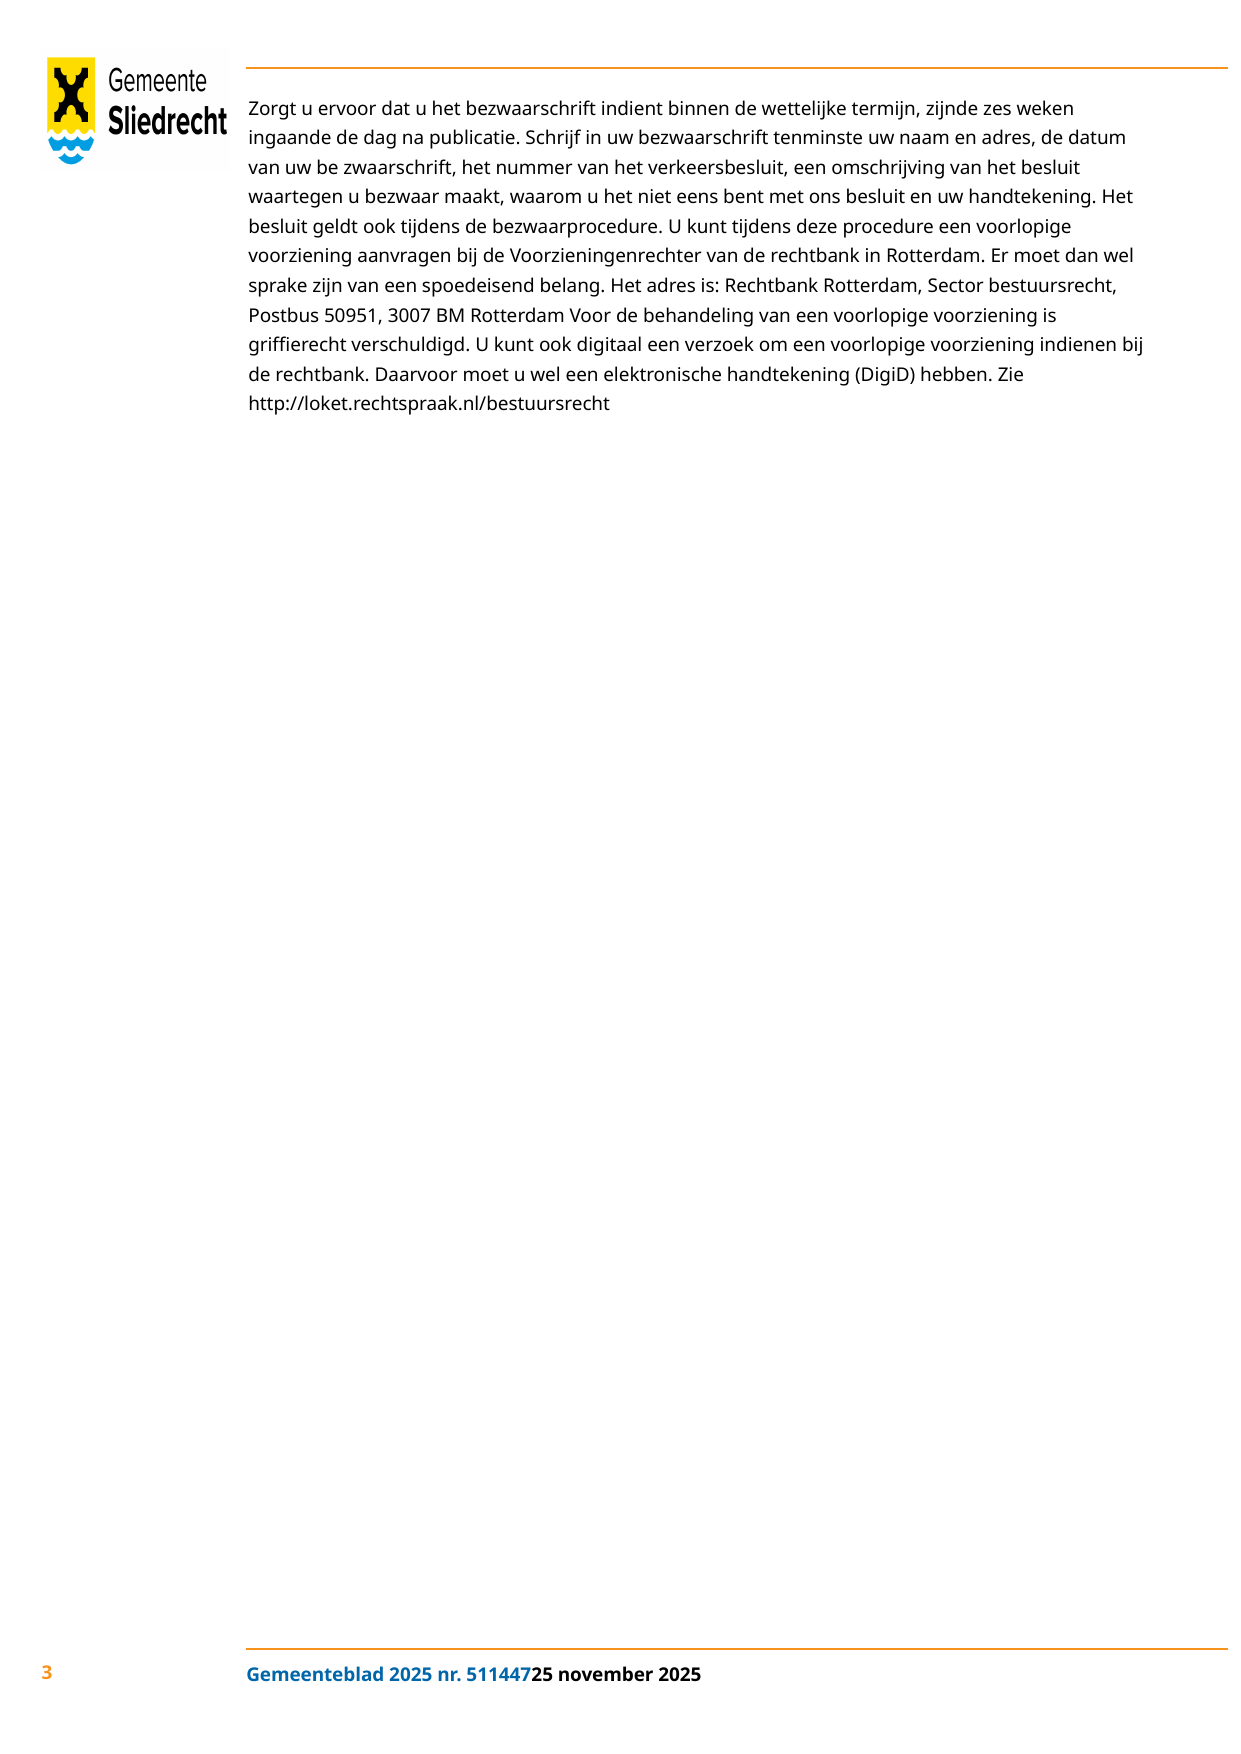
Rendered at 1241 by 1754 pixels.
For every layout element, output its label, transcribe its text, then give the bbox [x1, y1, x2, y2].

text Zorgt u ervoor dat u het bezwaarschrift indient binnen de wettelijke termijn, zijnde zes weken ingaande de dag na publicatie. Schrijf in uw bezwaarschrift tenminste uw naam en adres, de datum van uw be zwaarschrift, het nummer van het verkeersbesluit, een omschrijving van het besluit waartegen u bezwaar maakt, waarom u het niet eens bent met ons besluit en uw handtekening. Het besluit geldt ook tijdens de bezwaarprocedure. U kunt tijdens deze procedure een voorlopige voorziening aanvragen bij de Voorzieningenrechter van de rechtbank in Rotterdam. Er moet dan wel sprake zijn van een spoedeisend belang. Het adres is: Rechtbank Rotterdam, Sector bestuursrecht, Postbus 50951, 3007 BM Rotterdam Voor de behandeling van een voorlopige voorziening is griffierecht verschuldigd. U kunt ook digitaal een verzoek om een voorlopige voorziening indienen bij de rechtbank. Daarvoor moet u wel een elektronische handtekening (DigiD) hebben. Zie http://loket.rechtspraak.nl/bestuursrecht [248, 95, 1152, 416]
picture [41, 47, 231, 172]
